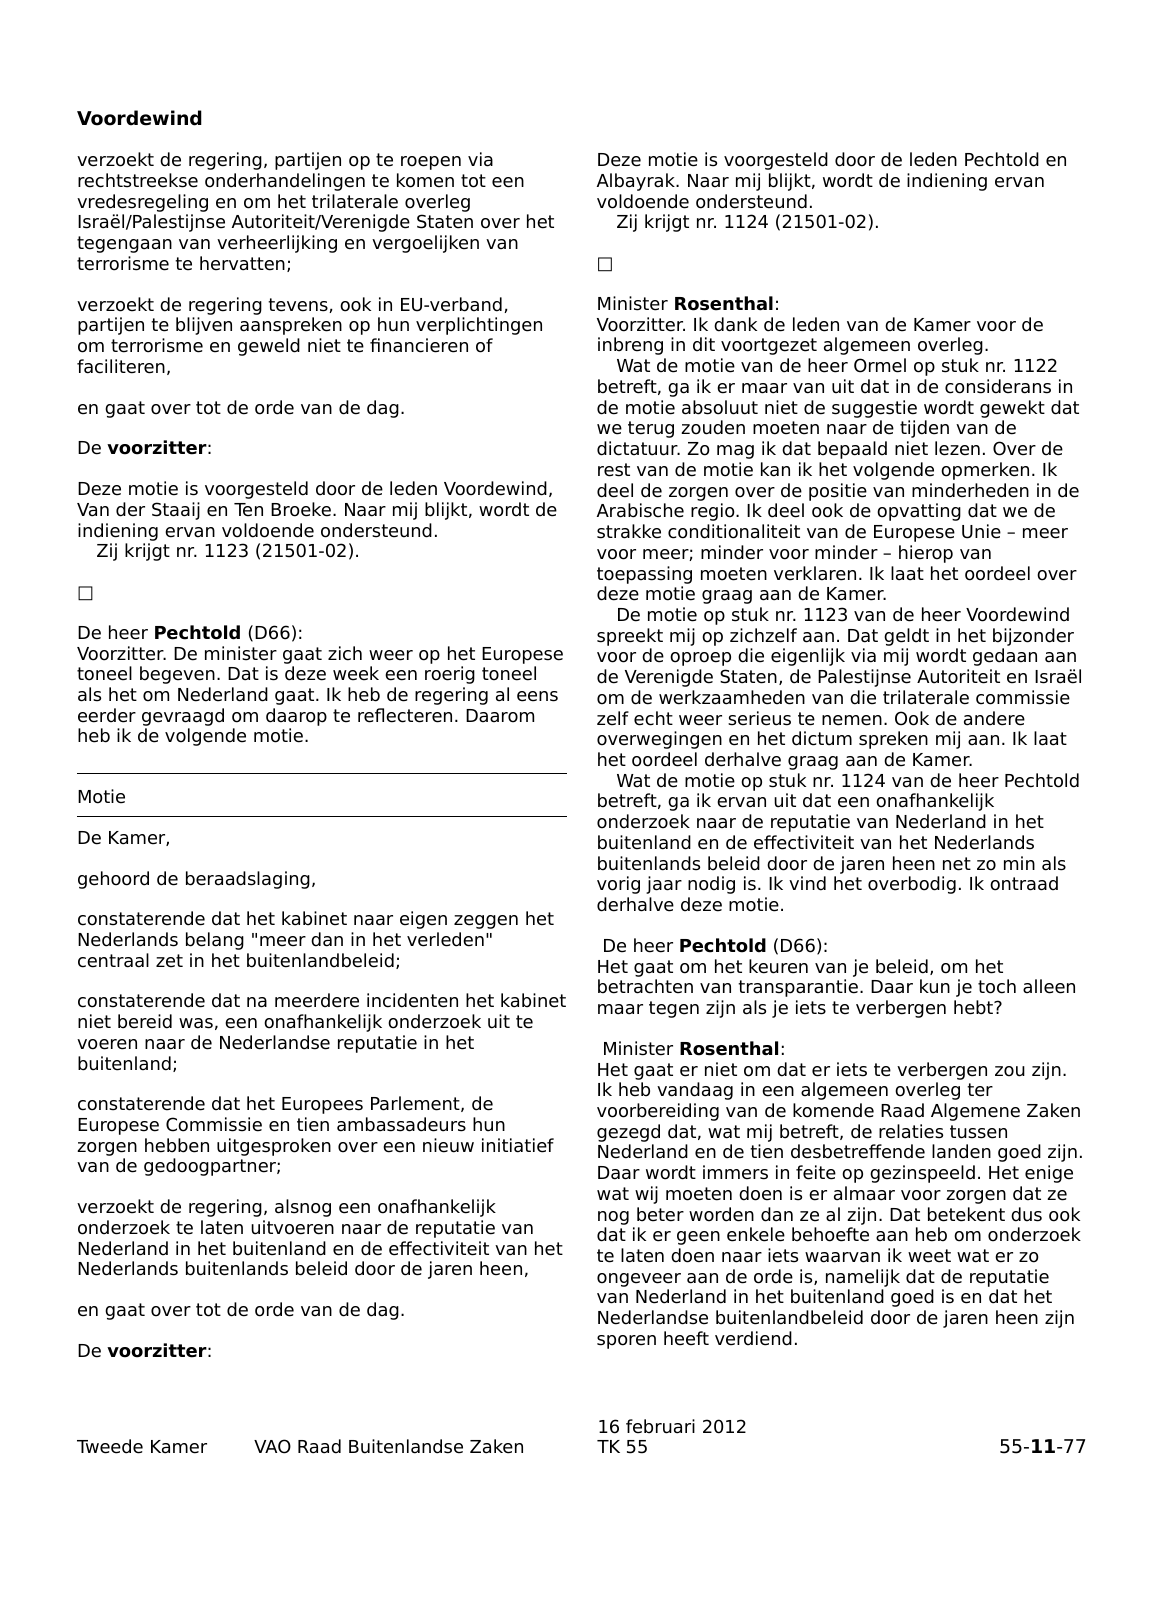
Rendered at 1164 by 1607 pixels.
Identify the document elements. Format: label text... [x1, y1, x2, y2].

text De voorzitter: [77, 1341, 567, 1361]
text Het gaat om het keuren van je beleid, om het betrachten van transparantie. Daar kun je toch alleen maar tegen zijn als je iets te verbergen hebt? [596, 956, 1087, 1019]
text Motie [77, 787, 567, 808]
text Voorzitter. De minister gaat zich weer op het Europese toneel begeven. Dat is deze week een roerig toneel als het om Nederland gaat. Ik heb de regering al eens eerder gevraagd om daarop te reflecteren. Daarom heb ik de volgende motie. [77, 643, 567, 747]
text De heer Pechtold (D66): [596, 936, 1087, 956]
text verzoekt de regering, alsnog een onafhankelijk onderzoek te laten uitvoeren naar de reputatie van Nederland in het buitenland en de effectiviteit van het Nederlands buitenlands beleid door de jaren heen, [77, 1197, 567, 1280]
text De heer Pechtold (D66): [77, 623, 567, 643]
text gehoord de beraadslaging, [77, 868, 567, 889]
text en gaat over tot de orde van de dag. [77, 1300, 567, 1321]
text verzoekt de regering, partijen op te roepen via rechtstreekse onderhandelingen te komen tot een vredesregeling en om het trilaterale overleg Israël/Palestijnse Autoriteit/Verenigde Staten over het tegengaan van verheerlijking en vergoelijken van terrorisme te hervatten; [77, 150, 567, 274]
text Deze motie is voorgesteld door de leden Voordewind, Van der Staaij en Ten Broeke. Naar mij blijkt, wordt de indiening ervan voldoende ondersteund. [77, 479, 567, 541]
text Deze motie is voorgesteld door de leden Pechtold en Albayrak. Naar mij blijkt, wordt de indiening ervan voldoende ondersteund. [596, 150, 1087, 212]
text constaterende dat het Europees Parlement, de Europese Commissie en tien ambassadeurs hun zorgen hebben uitgesproken over een nieuw initiatief van de gedoogpartner; [77, 1094, 567, 1177]
text Wat de motie op stuk nr. 1124 van de heer Pechtold betreft, ga ik ervan uit dat een onafhankelijk onderzoek naar de reputatie van Nederland in het buitenland en de effectiviteit van het Nederlands buitenlands beleid door de jaren heen net zo min als vorig jaar nodig is. Ik vind het overbodig. Ik ontraad derhalve deze motie. [596, 771, 1087, 916]
text De Kamer, [77, 828, 567, 848]
text Voorzitter. Ik dank de leden van de Kamer voor de inbreng in dit voortgezet algemeen overleg. [596, 314, 1087, 356]
text □ [596, 253, 1087, 274]
text De voorzitter: [77, 438, 567, 459]
text Wat de motie van de heer Ormel op stuk nr. 1122 betreft, ga ik er maar van uit dat in de considerans in de motie absoluut niet de suggestie wordt gewekt dat we terug zouden moeten naar de tijden van de dictatuur. Zo mag ik dat bepaald niet lezen. Over de rest van de motie kan ik het volgende opmerken. Ik deel de zorgen over de positie van minderheden in de Arabische regio. Ik deel ook de opvatting dat we de strakke conditionaliteit van de Europese Unie – meer voor meer; minder voor minder – hierop van toepassing moeten verklaren. Ik laat het oordeel over deze motie graag aan de Kamer. [596, 356, 1087, 605]
text Zij krijgt nr. 1124 (21501-02). [596, 212, 1087, 233]
text Het gaat er niet om dat er iets te verbergen zou zijn. Ik heb vandaag in een algemeen overleg ter voorbereiding van de komende Raad Algemene Zaken gezegd dat, wat mij betreft, de relaties tussen Nederland en de tien desbetreffende landen goed zijn. Daar wordt immers in feite op gezinspeeld. Het enige wat wij moeten doen is er almaar voor zorgen dat ze nog beter worden dan ze al zijn. Dat betekent dus ook dat ik er geen enkele behoefte aan heb om onderzoek te laten doen naar iets waarvan ik weet wat er zo ongeveer aan de orde is, namelijk dat de reputatie van Nederland in het buitenland goed is en dat het Nederlandse buitenlandbeleid door de jaren heen zijn sporen heeft verdiend. [596, 1059, 1087, 1349]
text verzoekt de regering tevens, ook in EU-verband, partijen te blijven aanspreken op hun verplichtingen om terrorisme en geweld niet te financieren of faciliteren, [77, 294, 567, 377]
text en gaat over tot de orde van de dag. [77, 397, 567, 418]
text □ [77, 582, 567, 603]
text constaterende dat het kabinet naar eigen zeggen het Nederlands belang "meer dan in het verleden" centraal zet in het buitenlandbeleid; [77, 909, 567, 971]
text Minister Rosenthal: [596, 294, 1087, 314]
text Zij krijgt nr. 1123 (21501-02). [77, 541, 567, 562]
text De motie op stuk nr. 1123 van de heer Voordewind spreekt mij op zichzelf aan. Dat geldt in het bijzonder voor de oproep die eigenlijk via mij wordt gedaan aan de Verenigde Staten, de Palestijnse Autoriteit en Israël om de werkzaamheden van die trilaterale commissie zelf echt weer serieus te nemen. Ook de andere overwegingen en het dictum spreken mij aan. Ik laat het oordeel derhalve graag aan de Kamer. [596, 605, 1087, 771]
text Minister Rosenthal: [596, 1039, 1087, 1059]
text constaterende dat na meerdere incidenten het kabinet niet bereid was, een onafhankelijk onderzoek uit te voeren naar de Nederlandse reputatie in het buitenland; [77, 991, 567, 1074]
